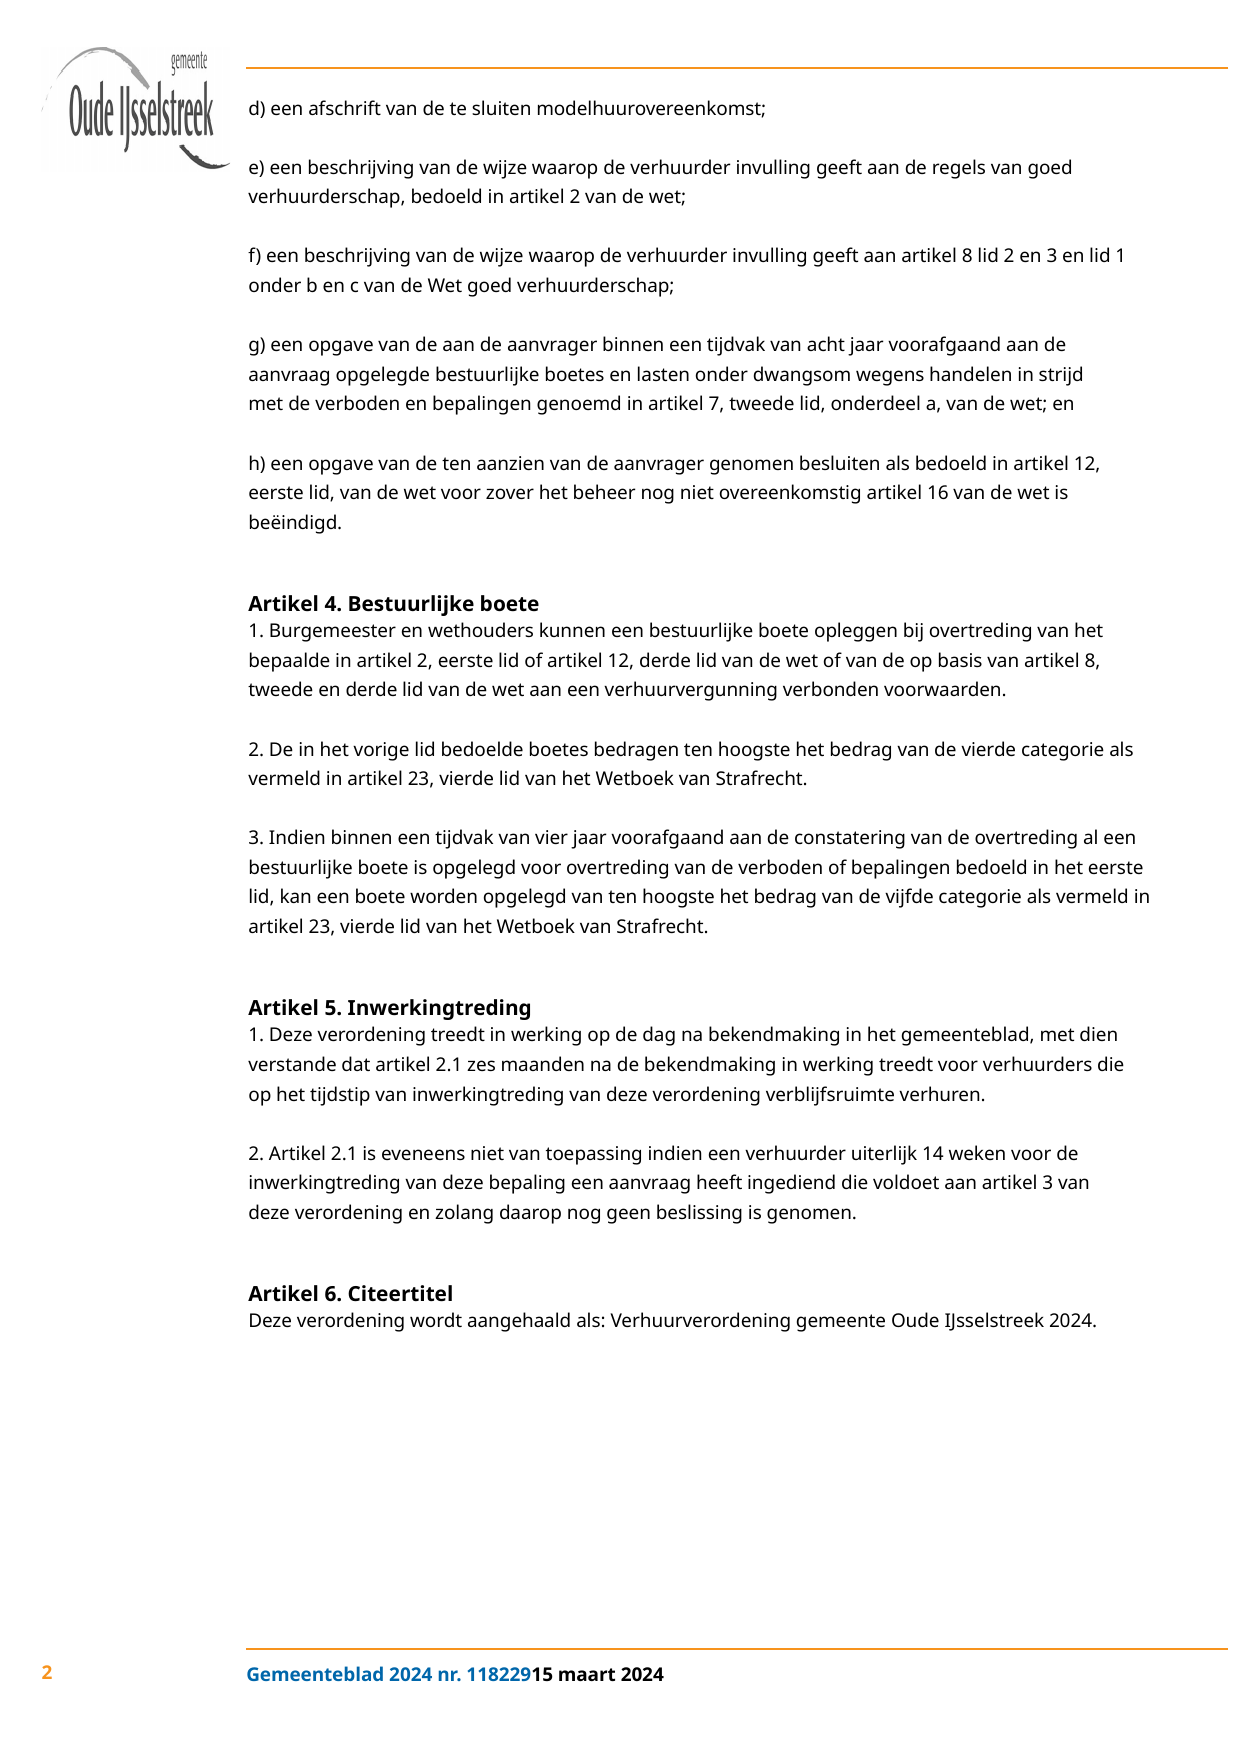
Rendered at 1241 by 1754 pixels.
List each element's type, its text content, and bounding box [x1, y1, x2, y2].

text 3. Indien binnen een tijdvak van vier jaar voorafgaand aan de constatering van de overtreding al een [248, 824, 1152, 850]
text Artikel 6. Citeertitel [248, 1279, 1152, 1308]
text Artikel 5. Inwerkingtreding [248, 993, 1152, 1022]
text bestuurlijke boete is opgelegd voor overtreding van de verboden of bepalingen bedoeld in het eerste [248, 854, 1152, 880]
text op het tijdstip van inwerkingtreding van deze verordening verblijfsruimte verhuren. [248, 1081, 1152, 1107]
text eerste lid, van de wet voor zover het beheer nog niet overeenkomstig artikel 16 van de wet is [248, 479, 1152, 505]
text 2. De in het vorige lid bedoelde boetes bedragen ten hoogste het bedrag van de vierde categorie als [248, 736, 1152, 761]
text lid, kan een boete worden opgelegd van ten hoogste het bedrag van de vijfde categorie als vermeld in [248, 884, 1152, 909]
text met de verboden en bepalingen genoemd in artikel 7, tweede lid, onderdeel a, van de wet; en [248, 391, 1152, 416]
text Artikel 4. Bestuurlijke boete [248, 589, 1152, 617]
text tweede en derde lid van de wet aan een verhuurvergunning verbonden voorwaarden. [248, 677, 1152, 702]
text inwerkingtreding van deze bepaling een aanvraag heeft ingediend die voldoet aan artikel 3 van [248, 1169, 1152, 1195]
text deze verordening en zolang daarop nog geen beslissing is genomen. [248, 1199, 1152, 1225]
text onder b en c van de Wet goed verhuurderschap; [248, 272, 1152, 298]
text 1. Deze verordening treedt in werking op de dag na bekendmaking in het gemeenteblad, met dien [248, 1022, 1152, 1047]
text g) een opgave van de aan de aanvrager binnen een tijdvak van acht jaar voorafgaand aan de [248, 331, 1152, 357]
text verhuurderschap, bedoeld in artikel 2 van de wet; [248, 183, 1152, 209]
text beëindigd. [248, 509, 1152, 535]
text f) een beschrijving van de wijze waarop de verhuurder invulling geeft aan artikel 8 lid 2 en 3 en lid 1 [248, 243, 1152, 268]
text aanvraag opgelegde bestuurlijke boetes en lasten onder dwangsom wegens handelen in strijd [248, 361, 1152, 387]
text Deze verordening wordt aangehaald als: Verhuurverordening gemeente Oude IJsselstreek 2024. [248, 1308, 1152, 1333]
text verstande dat artikel 2.1 zes maanden na de bekendmaking in werking treedt voor verhuurders die [248, 1051, 1152, 1077]
text e) een beschrijving van de wijze waarop de verhuurder invulling geeft aan de regels van goed [248, 154, 1152, 180]
text h) een opgave van de ten aanzien van de aanvrager genomen besluiten als bedoeld in artikel 12, [248, 450, 1152, 476]
text d) een afschrift van de te sluiten modelhuurovereenkomst; [248, 95, 1152, 121]
text vermeld in artikel 23, vierde lid van het Wetboek van Strafrecht. [248, 765, 1152, 791]
text artikel 23, vierde lid van het Wetboek van Strafrecht. [248, 913, 1152, 939]
text bepaalde in artikel 2, eerste lid of artikel 12, derde lid van de wet of van de op basis van artikel 8, [248, 647, 1152, 673]
text 1. Burgemeester en wethouders kunnen een bestuurlijke boete opleggen bij overtreding van het [248, 617, 1152, 643]
text 2. Artikel 2.1 is eveneens niet van toepassing indien een verhuurder uiterlijk 14 weken voor de [248, 1140, 1152, 1166]
picture [41, 47, 231, 172]
